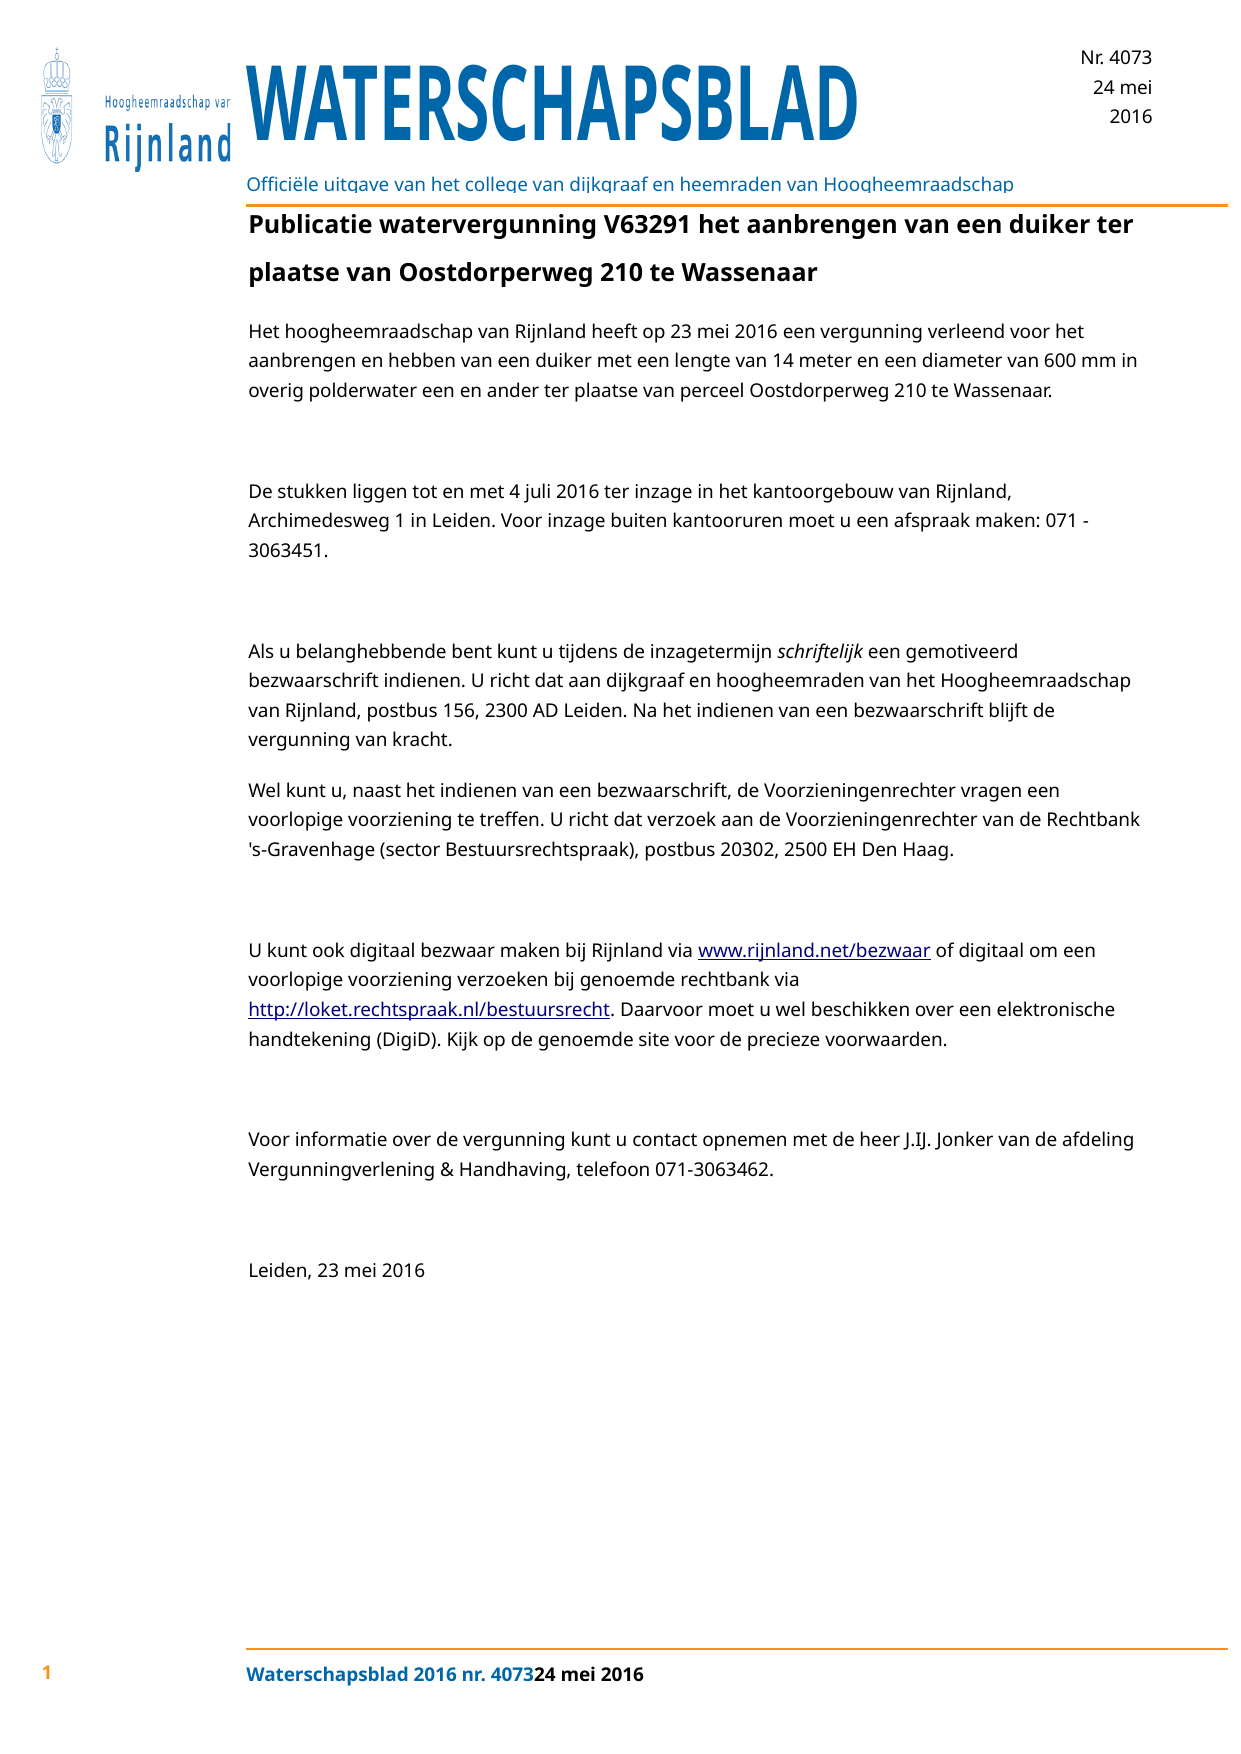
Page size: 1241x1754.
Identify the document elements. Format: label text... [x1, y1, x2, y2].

text U kunt ook digitaal bezwaar maken bij Rijnland via www.rijnland.net/bezwaar of digitaal om een voorlopige voorziening verzoeken bij genoemde rechtbank via http://loket.rechtspraak.nl/bestuursrecht. Daarvoor moet u wel beschikken over een elektronische handtekening (DigiD). Kijk op de genoemde site voor de precieze voorwaarden. [248, 937, 1152, 1052]
picture [41, 47, 231, 172]
text Voor informatie over de vergunning kunt u contact opnemen met de heer J.IJ. Jonker van de afdeling Vergunningverlening & Handhaving, telefoon 071-3063462. [248, 1127, 1152, 1182]
text Publicatie watervergunning V63291 het aanbrengen van een duiker ter plaatse van Oostdorperweg 210 te Wassenaar [248, 207, 1152, 288]
text Leiden, 23 mei 2016 [248, 1257, 1152, 1283]
text Als u belanghebbende bent kunt u tijdens de inzagetermijn schriftelijk een gemotiveerd bezwaarschrift indienen. U richt dat aan dijkgraaf en hoogheemraden van het Hoogheemraadschap van Rijnland, postbus 156, 2300 AD Leiden. Na het indienen van een bezwaarschrift blijft de vergunning van kracht. [248, 638, 1152, 752]
text De stukken liggen tot en met 4 juli 2016 ter inzage in het kantoorgebouw van Rijnland, Archimedesweg 1 in Leiden. Voor inzage buiten kantooruren moet u een afspraak maken: 071 - 3063451. [248, 478, 1152, 563]
text Het hoogheemraadschap van Rijnland heeft op 23 mei 2016 een vergunning verleend voor het aanbrengen en hebben van een duiker met een lengte van 14 meter en een diameter van 600 mm in overig polderwater een en ander ter plaatse van perceel Oostdorperweg 210 te Wassenaar. [248, 318, 1152, 403]
text Wel kunt u, naast het indienen van een bezwaarschrift, de Voorzieningenrechter vragen een voorlopige voorziening te treffen. U richt dat verzoek aan de Voorzieningenrechter van de Rechtbank 's-Gravenhage (sector Bestuursrechtspraak), postbus 20302, 2500 EH Den Haag. [248, 777, 1152, 862]
